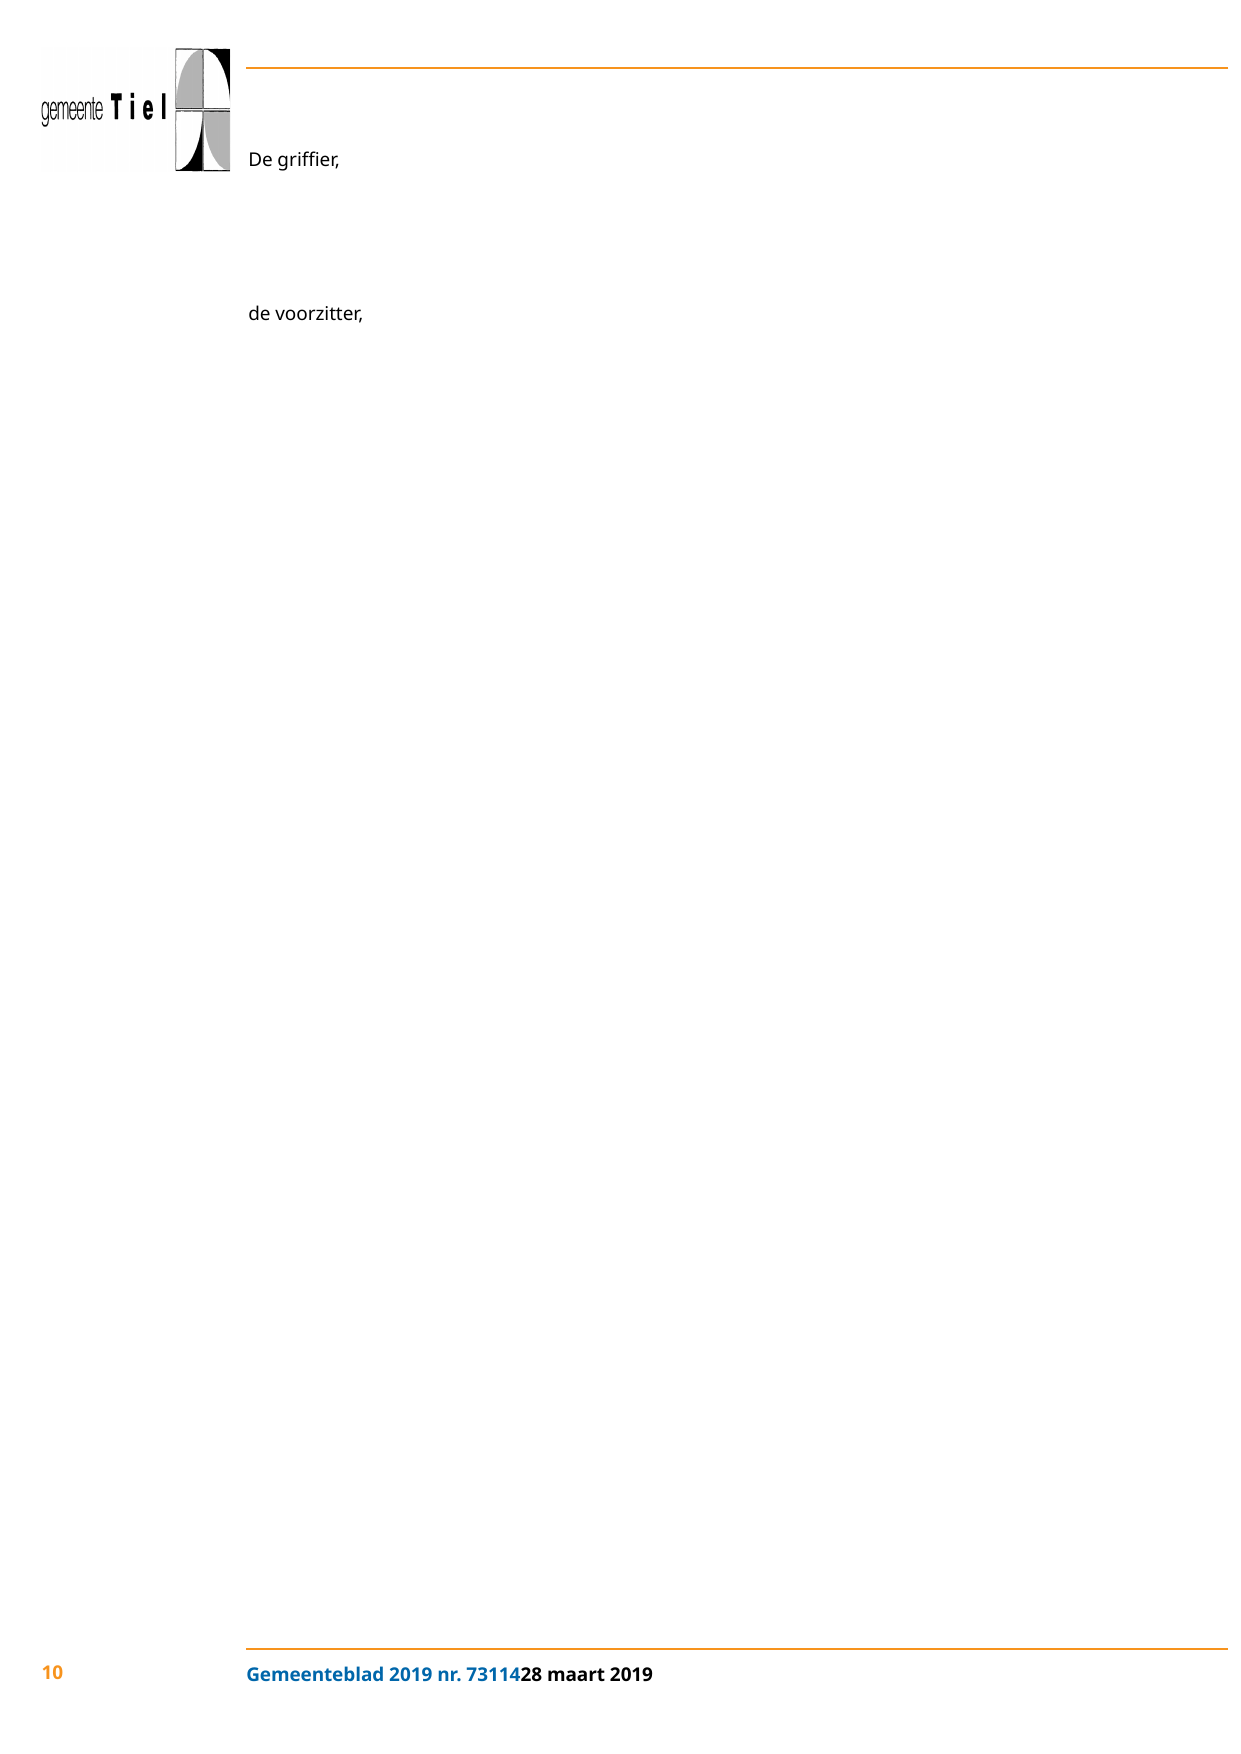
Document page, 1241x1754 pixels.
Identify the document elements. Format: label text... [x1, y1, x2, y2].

text De griffier, [248, 146, 1152, 172]
picture [41, 47, 231, 172]
text de voorzitter, [248, 301, 1152, 326]
